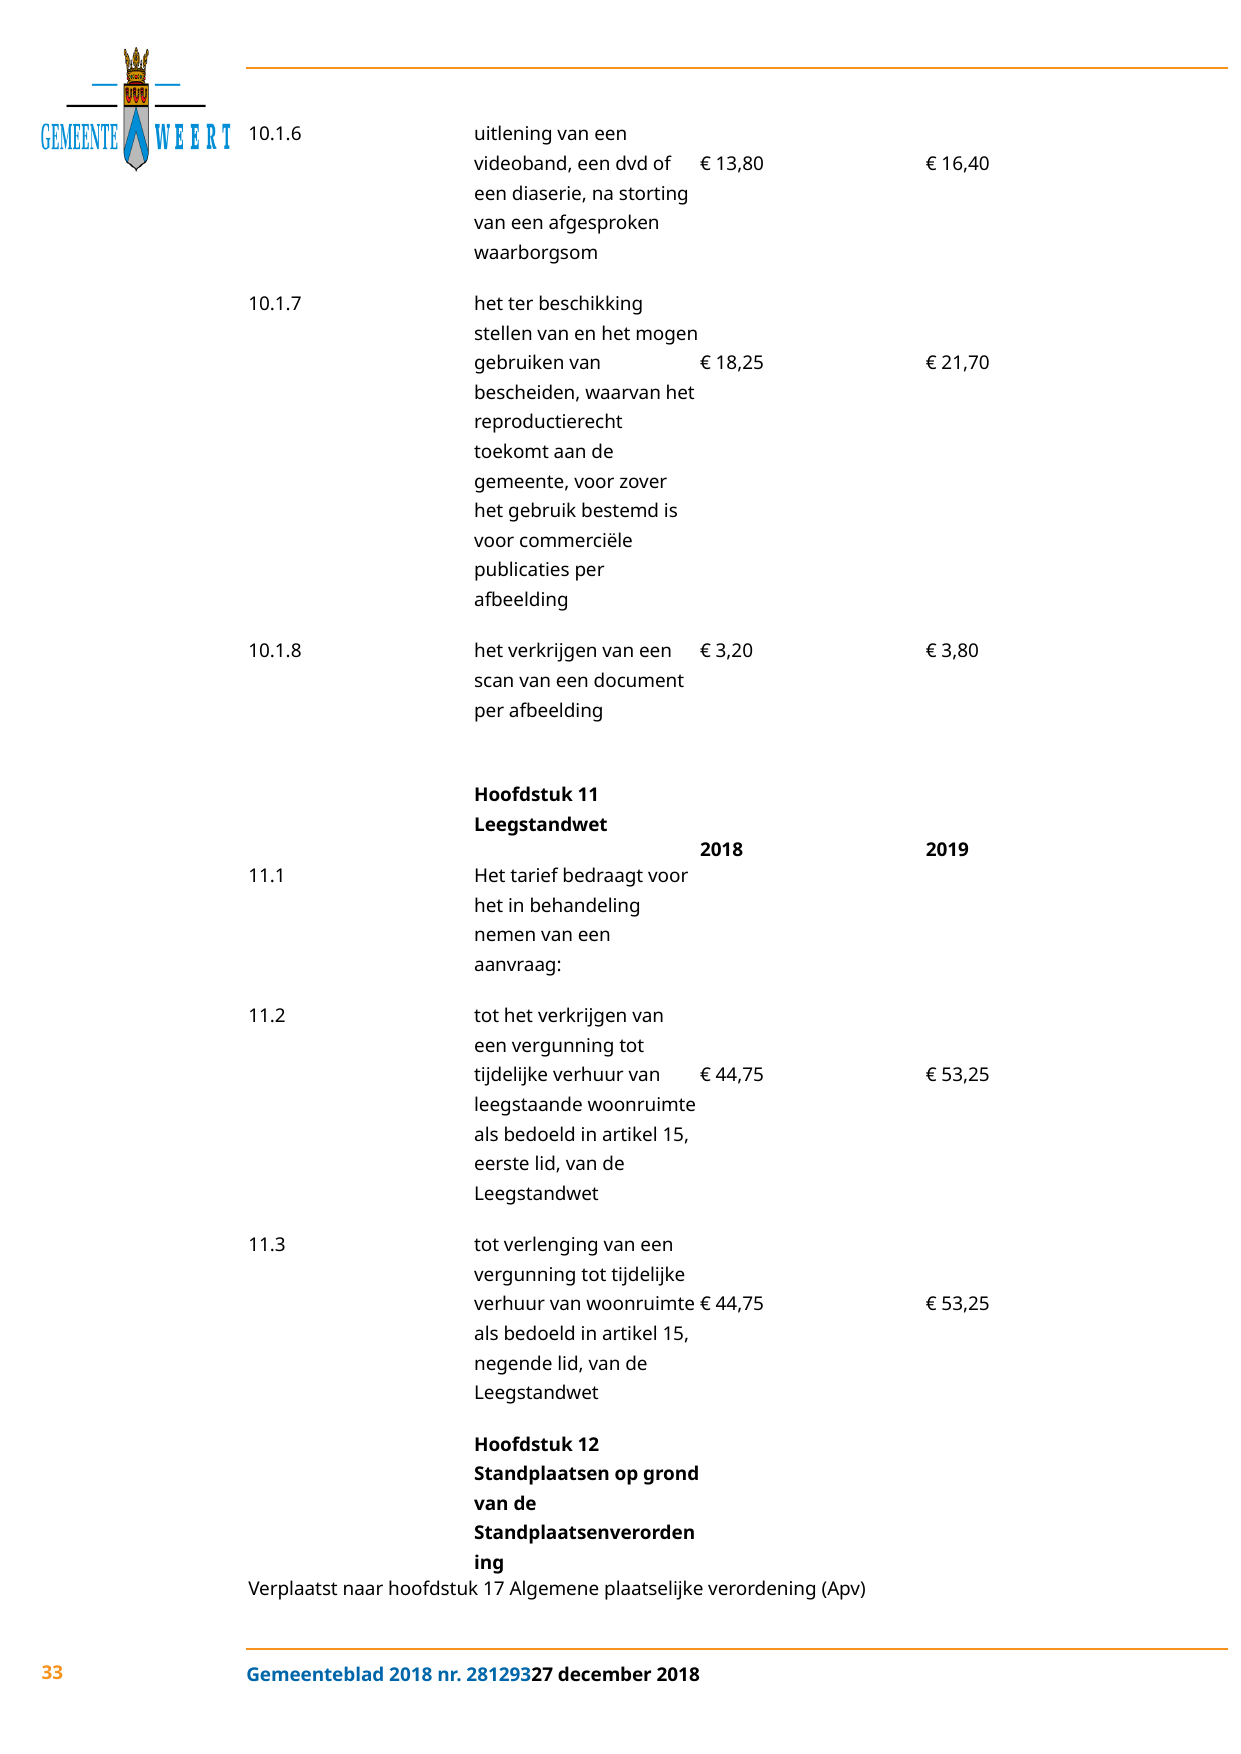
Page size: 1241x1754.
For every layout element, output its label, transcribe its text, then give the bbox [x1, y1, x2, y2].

table_cell [700, 862, 926, 977]
table_header [926, 781, 1152, 836]
picture [41, 47, 231, 172]
table_cell 2019 [926, 836, 1152, 862]
table_cell [926, 265, 1152, 290]
table_cell [926, 612, 1152, 638]
table_cell [248, 612, 474, 638]
table_cell [926, 723, 1152, 748]
table_cell € 16,40 [926, 121, 1152, 264]
table_cell [474, 95, 700, 121]
table_cell [926, 1206, 1152, 1231]
table_cell [700, 977, 926, 1002]
table_cell 10.1.8 [248, 638, 474, 722]
table_cell € 3,20 [700, 638, 926, 722]
table_cell [248, 265, 474, 290]
table_cell [700, 1405, 926, 1431]
table_cell [474, 1206, 700, 1231]
table_cell 11.1 [248, 862, 474, 977]
table_cell [474, 265, 700, 290]
table_cell Het tarief bedraagt voor het in behandeling nemen van een aanvraag: [474, 862, 700, 977]
table_cell 11.3 [248, 1231, 474, 1405]
table_cell [926, 95, 1152, 121]
table_cell [700, 95, 926, 121]
table_cell [926, 977, 1152, 1002]
table_cell € 21,70 [926, 290, 1152, 612]
table_cell 2018 [700, 836, 926, 862]
table_cell [926, 1575, 1152, 1601]
table_cell € 44,75 [700, 1003, 926, 1206]
table_cell [700, 265, 926, 290]
table_cell € 13,80 [700, 121, 926, 264]
table_cell [248, 723, 474, 748]
table_cell Verplaatst naar hoofdstuk 17 Algemene plaatselijke verordening (Apv) [248, 1575, 926, 1601]
table_cell [474, 612, 700, 638]
table_cell [474, 723, 700, 748]
table_cell [248, 1206, 474, 1231]
table_cell het ter beschikking stellen van en het mogen gebruiken van bescheiden, waarvan het reproductierecht toekomt aan de gemeente, voor zover het gebruik bestemd is voor commerciële publicaties per afbeelding [474, 290, 700, 612]
table_cell Hoofdstuk 12 Standplaatsen op grond van de Standplaatsenverordening [474, 1431, 700, 1575]
table_cell 10.1.7 [248, 290, 474, 612]
table_cell [248, 836, 474, 862]
table_cell [248, 1431, 474, 1575]
table_cell € 18,25 [700, 290, 926, 612]
table_cell [474, 1405, 700, 1431]
table_cell 10.1.6 [248, 121, 474, 264]
table_cell tot het verkrijgen van een vergunning tot tijdelijke verhuur van leegstaande woonruimte als bedoeld in artikel 15, eerste lid, van de Leegstandwet [474, 1003, 700, 1206]
table_cell [926, 1405, 1152, 1431]
table_cell [700, 1431, 926, 1575]
table_header [700, 781, 926, 836]
table_cell [700, 723, 926, 748]
table_cell 11.2 [248, 1003, 474, 1206]
table_cell [926, 1431, 1152, 1575]
table_cell tot verlenging van een vergunning tot tijdelijke verhuur van woonruimte als bedoeld in artikel 15, negende lid, van de Leegstandwet [474, 1231, 700, 1405]
table_cell [474, 977, 700, 1002]
table_cell uitlening van een videoband, een dvd of een diaserie, na storting van een afgesproken waarborgsom [474, 121, 700, 264]
table_cell € 3,80 [926, 638, 1152, 722]
table_cell [248, 1405, 474, 1431]
table_cell [474, 836, 700, 862]
table_cell [248, 977, 474, 1002]
table_cell € 44,75 [700, 1231, 926, 1405]
table_header Hoofdstuk 11 Leegstandwet [474, 781, 700, 836]
table_cell € 53,25 [926, 1003, 1152, 1206]
table_header [248, 781, 474, 836]
table_cell [700, 612, 926, 638]
table_cell € 53,25 [926, 1231, 1152, 1405]
table_cell [248, 95, 474, 121]
table_cell [700, 1206, 926, 1231]
table_cell [926, 862, 1152, 977]
table_cell het verkrijgen van een scan van een document per afbeelding [474, 638, 700, 722]
